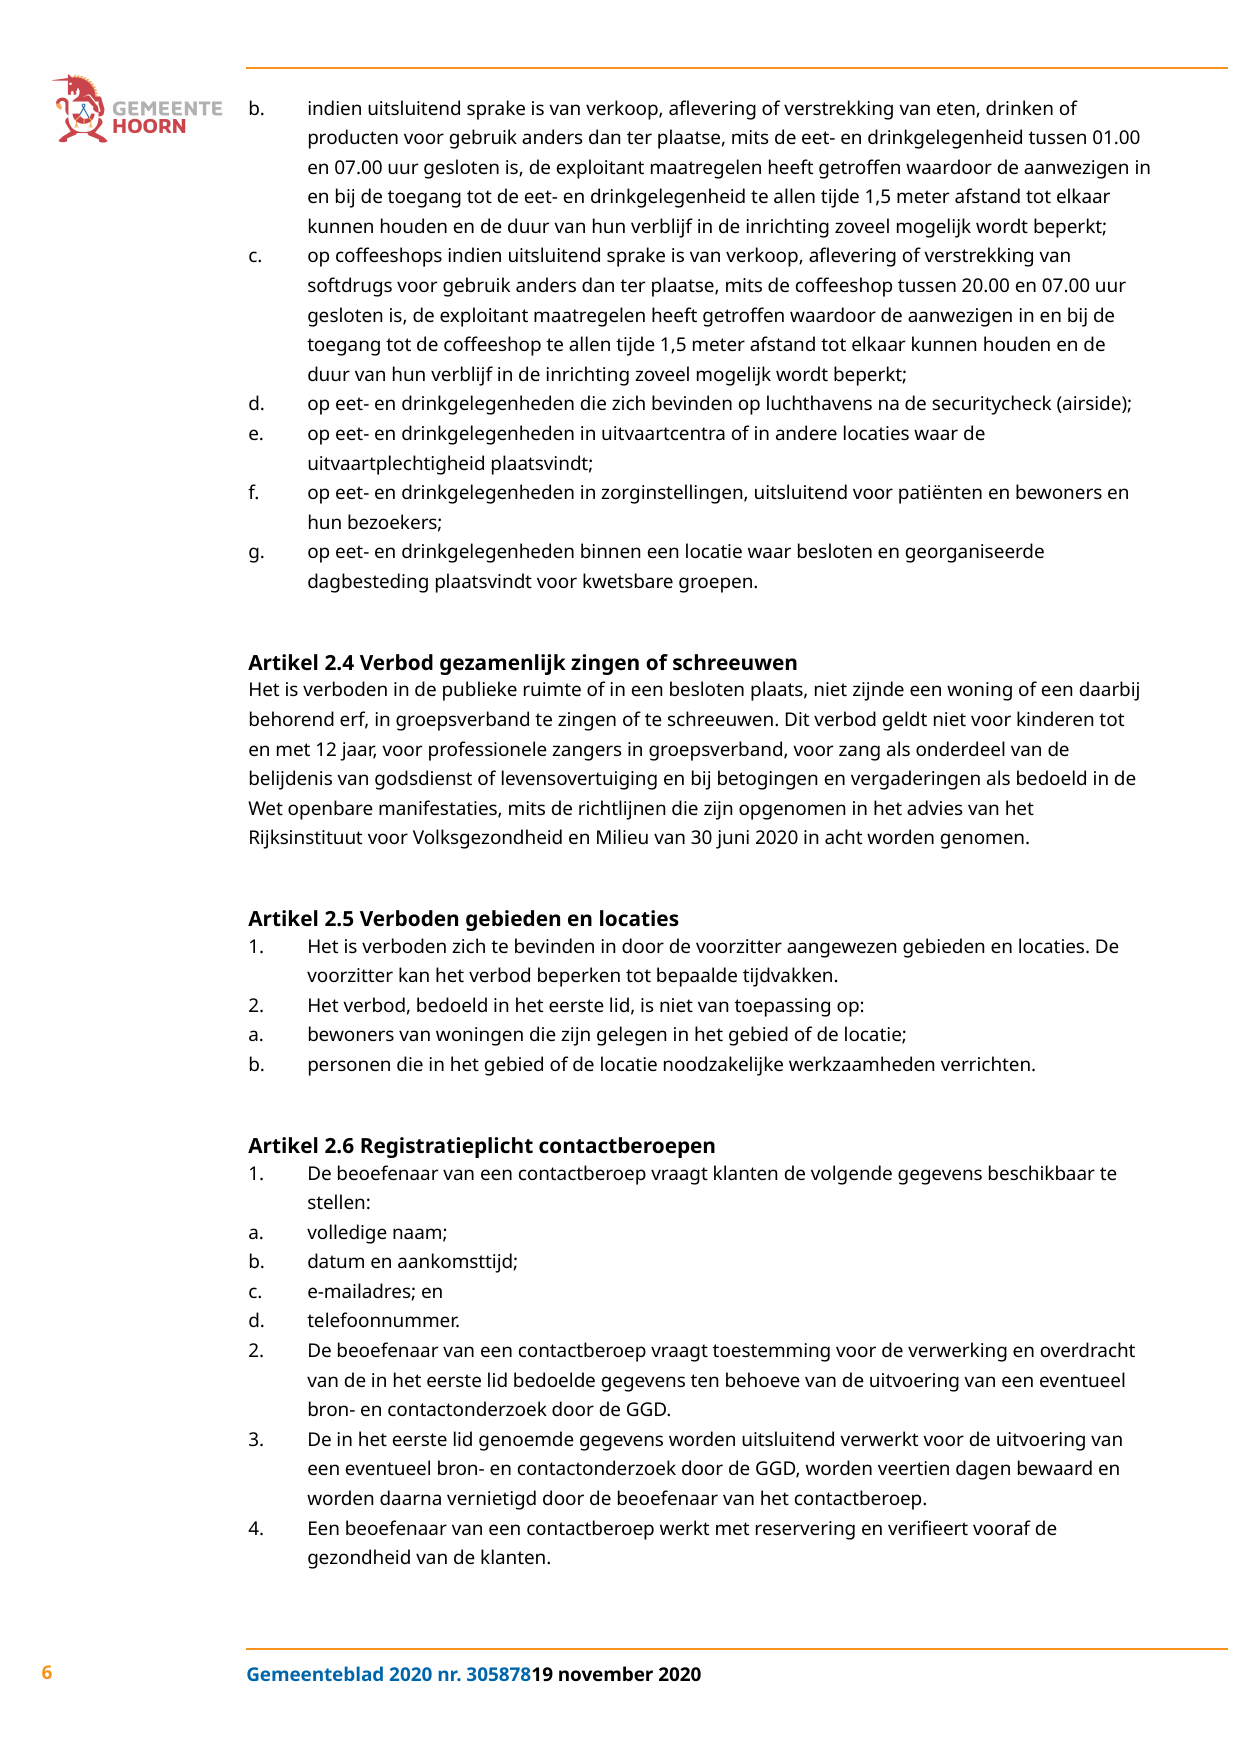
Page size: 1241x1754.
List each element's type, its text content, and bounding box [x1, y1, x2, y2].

list op eet- en drinkgelegenheden die zich bevinden op luchthavens na de securitycheck (airside); [248, 391, 1152, 416]
list op eet- en drinkgelegenheden in zorginstellingen, uitsluitend voor patiënten en bewoners en hun bezoekers; [248, 479, 1152, 535]
list volledige naam; [248, 1219, 1152, 1244]
picture [41, 47, 231, 172]
list Het is verboden zich te bevinden in door de voorzitter aangewezen gebieden en locaties. De voorzitter kan het verbod beperken tot bepaalde tijdvakken. [248, 933, 1152, 988]
text Artikel 2.5 Verboden gebieden en locaties [248, 904, 1152, 933]
list e-mailadres; en [248, 1278, 1152, 1304]
list personen die in het gebied of de locatie noodzakelijke werkzaamheden verrichten. [248, 1051, 1152, 1077]
text Artikel 2.6 Registratieplicht contactberoepen [248, 1131, 1152, 1160]
text Artikel 2.4 Verbod gezamenlijk zingen of schreeuwen [248, 648, 1152, 677]
list De in het eerste lid genoemde gegevens worden uitsluitend verwerkt voor de uitvoering van een eventueel bron- en contactonderzoek door de GGD, worden veertien dagen bewaard en worden daarna vernietigd door de beoefenaar van het contactberoep. [248, 1426, 1152, 1511]
text Het is verboden in de publieke ruimte of in een besloten plaats, niet zijnde een woning of een daarbij behorend erf, in groepsverband te zingen of te schreeuwen. Dit verbod geldt niet voor kinderen tot en met 12 jaar, voor professionele zangers in groepsverband, voor zang als onderdeel van de belijdenis van godsdienst of levensovertuiging en bij betogingen en vergaderingen als bedoeld in de Wet openbare manifestaties, mits de richtlijnen die zijn opgenomen in het advies van het Rijksinstituut voor Volksgezondheid en Milieu van 30 juni 2020 in acht worden genomen. [248, 677, 1152, 850]
list bewoners van woningen die zijn gelegen in het gebied of de locatie; [248, 1022, 1152, 1047]
list Het verbod, bedoeld in het eerste lid, is niet van toepassing op: [248, 992, 1152, 1018]
list datum en aankomsttijd; [248, 1248, 1152, 1274]
list op eet- en drinkgelegenheden in uitvaartcentra of in andere locaties waar de uitvaartplechtigheid plaatsvindt; [248, 420, 1152, 476]
list op coffeeshops indien uitsluitend sprake is van verkoop, aflevering of verstrekking van softdrugs voor gebruik anders dan ter plaatse, mits de coffeeshop tussen 20.00 en 07.00 uur gesloten is, de exploitant maatregelen heeft getroffen waardoor de aanwezigen in en bij de toegang tot de coffeeshop te allen tijde 1,5 meter afstand tot elkaar kunnen houden en de duur van hun verblijf in de inrichting zoveel mogelijk wordt beperkt; [248, 243, 1152, 387]
list De beoefenaar van een contactberoep vraagt toestemming voor de verwerking en overdracht van de in het eerste lid bedoelde gegevens ten behoeve van de uitvoering van een eventueel bron- en contactonderzoek door de GGD. [248, 1337, 1152, 1422]
list telefoonnummer. [248, 1308, 1152, 1333]
list indien uitsluitend sprake is van verkoop, aflevering of verstrekking van eten, drinken of producten voor gebruik anders dan ter plaatse, mits de eet- en drinkgelegenheid tussen 01.00 en 07.00 uur gesloten is, de exploitant maatregelen heeft getroffen waardoor de aanwezigen in en bij de toegang tot de eet- en drinkgelegenheid te allen tijde 1,5 meter afstand tot elkaar kunnen houden en de duur van hun verblijf in de inrichting zoveel mogelijk wordt beperkt; [248, 95, 1152, 239]
list Een beoefenaar van een contactberoep werkt met reservering en verifieert vooraf de gezondheid van de klanten. [248, 1515, 1152, 1570]
list op eet- en drinkgelegenheden binnen een locatie waar besloten en georganiseerde dagbesteding plaatsvindt voor kwetsbare groepen. [248, 538, 1152, 594]
list De beoefenaar van een contactberoep vraagt klanten de volgende gegevens beschikbaar te stellen: [248, 1160, 1152, 1215]
